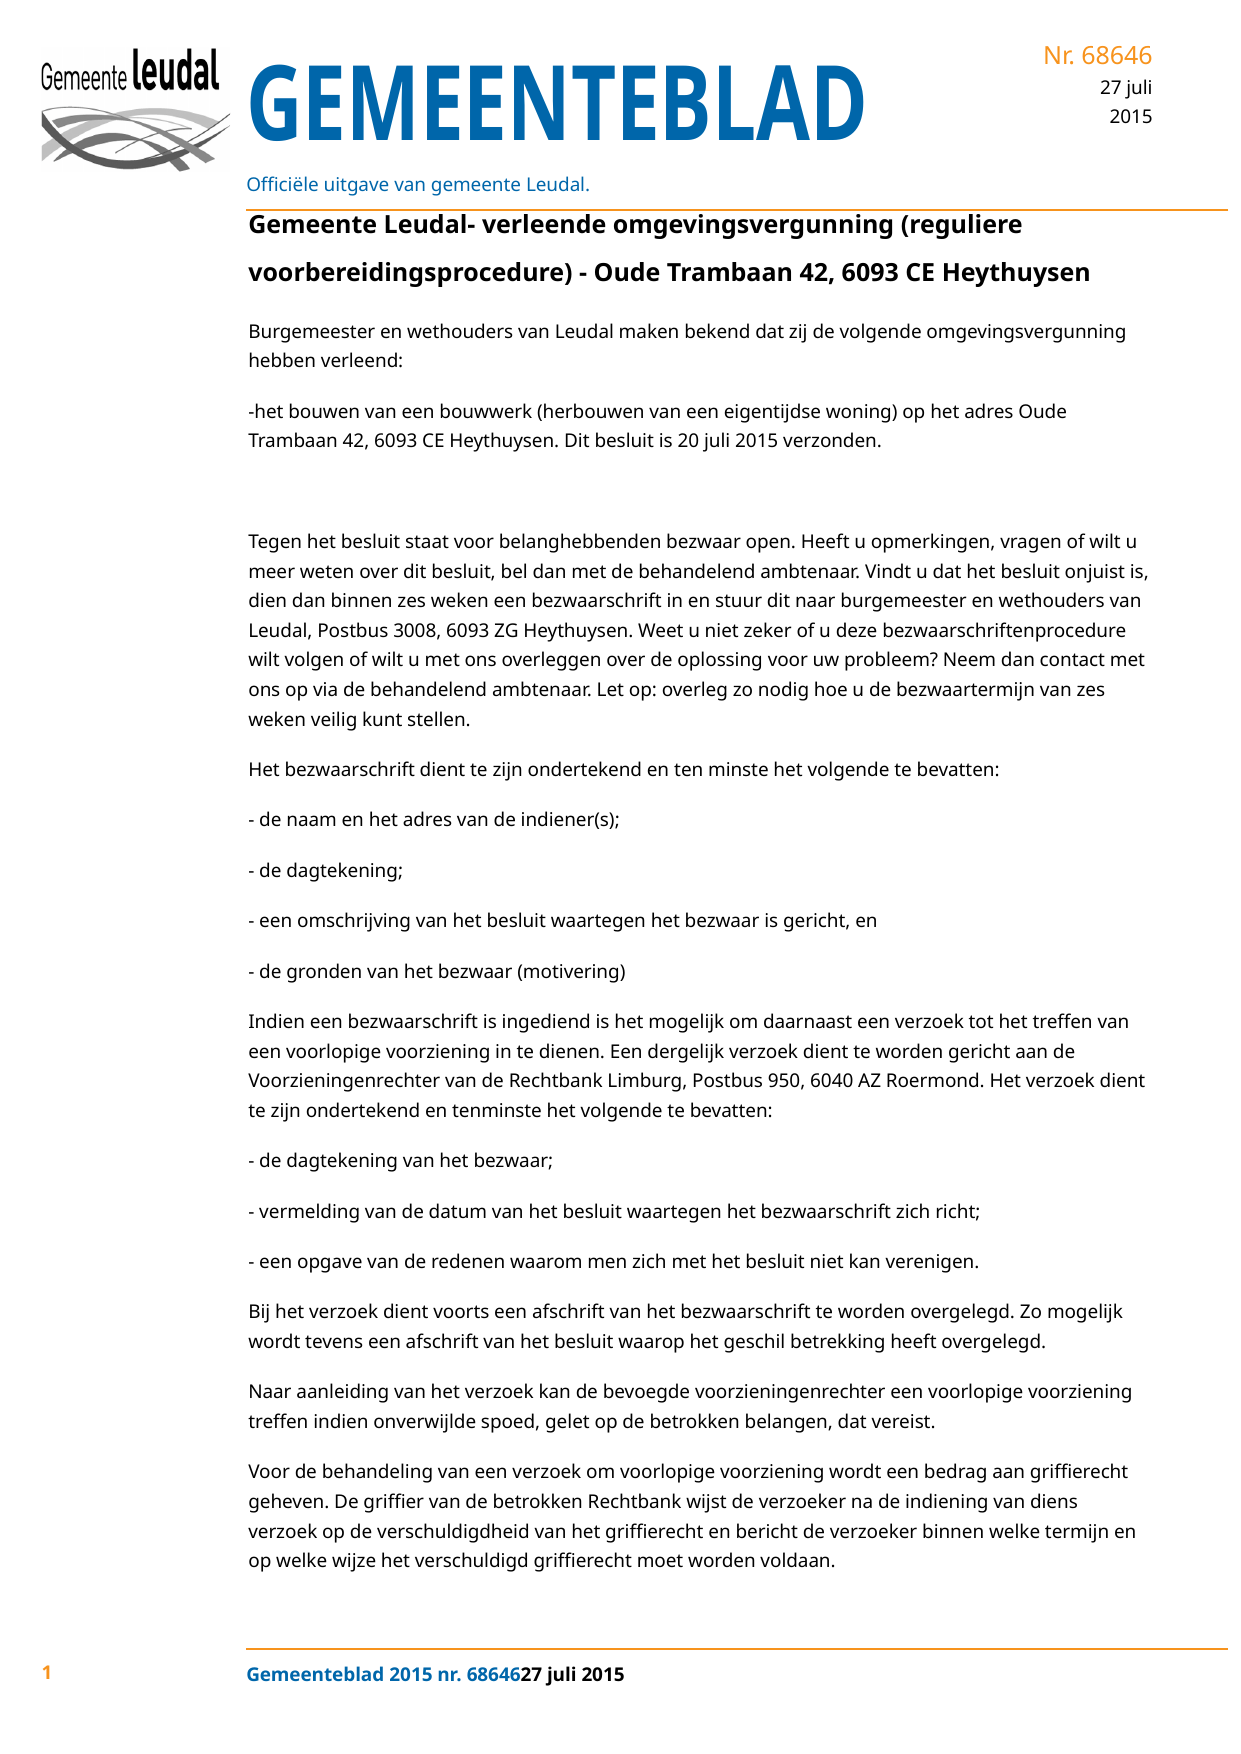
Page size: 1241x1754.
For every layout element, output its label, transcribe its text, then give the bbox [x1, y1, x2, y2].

text Voor de behandeling van een verzoek om voorlopige voorziening wordt een bedrag aan griffierecht geheven. De griffier van de betrokken Rechtbank wijst de verzoeker na de indiening van diens verzoek op de verschuldigdheid van het griffierecht en bericht de verzoeker binnen welke termijn en op welke wijze het verschuldigd griffierecht moet worden voldaan. [248, 1459, 1152, 1573]
text - een opgave van de redenen waarom men zich met het besluit niet kan verenigen. [248, 1248, 1152, 1274]
text - de dagtekening; [248, 857, 1152, 883]
text - de dagtekening van het bezwaar; [248, 1147, 1152, 1173]
text -het bouwen van een bouwwerk (herbouwen van een eigentijdse woning) op het adres Oude Trambaan 42, 6093 CE Heythuysen. Dit besluit is 20 juli 2015 verzonden. [248, 398, 1152, 453]
text Indien een bezwaarschrift is ingediend is het mogelijk om daarnaast een verzoek tot het treffen van een voorlopige voorziening in te dienen. Een dergelijk verzoek dient te worden gericht aan de Voorzieningenrechter van de Rechtbank Limburg, Postbus 950, 6040 AZ Roermond. Het verzoek dient te zijn ondertekend en tenminste het volgende te bevatten: [248, 1008, 1152, 1123]
text Tegen het besluit staat voor belanghebbenden bezwaar open. Heeft u opmerkingen, vragen of wilt u meer weten over dit besluit, bel dan met de behandelend ambtenaar. Vindt u dat het besluit onjuist is, dien dan binnen zes weken een bezwaarschrift in en stuur dit naar burgemeester en wethouders van Leudal, Postbus 3008, 6093 ZG Heythuysen. Weet u niet zeker of u deze bezwaarschriftenprocedure wilt volgen of wilt u met ons overleggen over de oplossing voor uw probleem? Neem dan contact met ons op via de behandelend ambtenaar. Let op: overleg zo nodig hoe u de bezwaartermijn van zes weken veilig kunt stellen. [248, 528, 1152, 732]
text - een omschrijving van het besluit waartegen het bezwaar is gericht, en [248, 907, 1152, 933]
text - de gronden van het bezwaar (motivering) [248, 958, 1152, 984]
text Het bezwaarschrift dient te zijn ondertekend en ten minste het volgende te bevatten: [248, 756, 1152, 782]
text Naar aanleiding van het verzoek kan de bevoegde voorzieningenrechter een voorlopige voorziening treffen indien onverwijlde spoed, gelet op de betrokken belangen, dat vereist. [248, 1379, 1152, 1434]
text - de naam en het adres van de indiener(s); [248, 807, 1152, 832]
picture [41, 47, 231, 172]
text Bij het verzoek dient voorts een afschrift van het bezwaarschrift te worden overgelegd. Zo mogelijk wordt tevens een afschrift van het besluit waarop het geschil betrekking heeft overgelegd. [248, 1299, 1152, 1354]
text - vermelding van de datum van het besluit waartegen het bezwaarschrift zich richt; [248, 1198, 1152, 1224]
text Gemeente Leudal- verleende omgevingsvergunning (reguliere voorbereidingsprocedure) - Oude Trambaan 42, 6093 CE Heythuysen [248, 211, 1152, 288]
text Burgemeester en wethouders van Leudal maken bekend dat zij de volgende omgevingsvergunning hebben verleend: [248, 318, 1152, 373]
